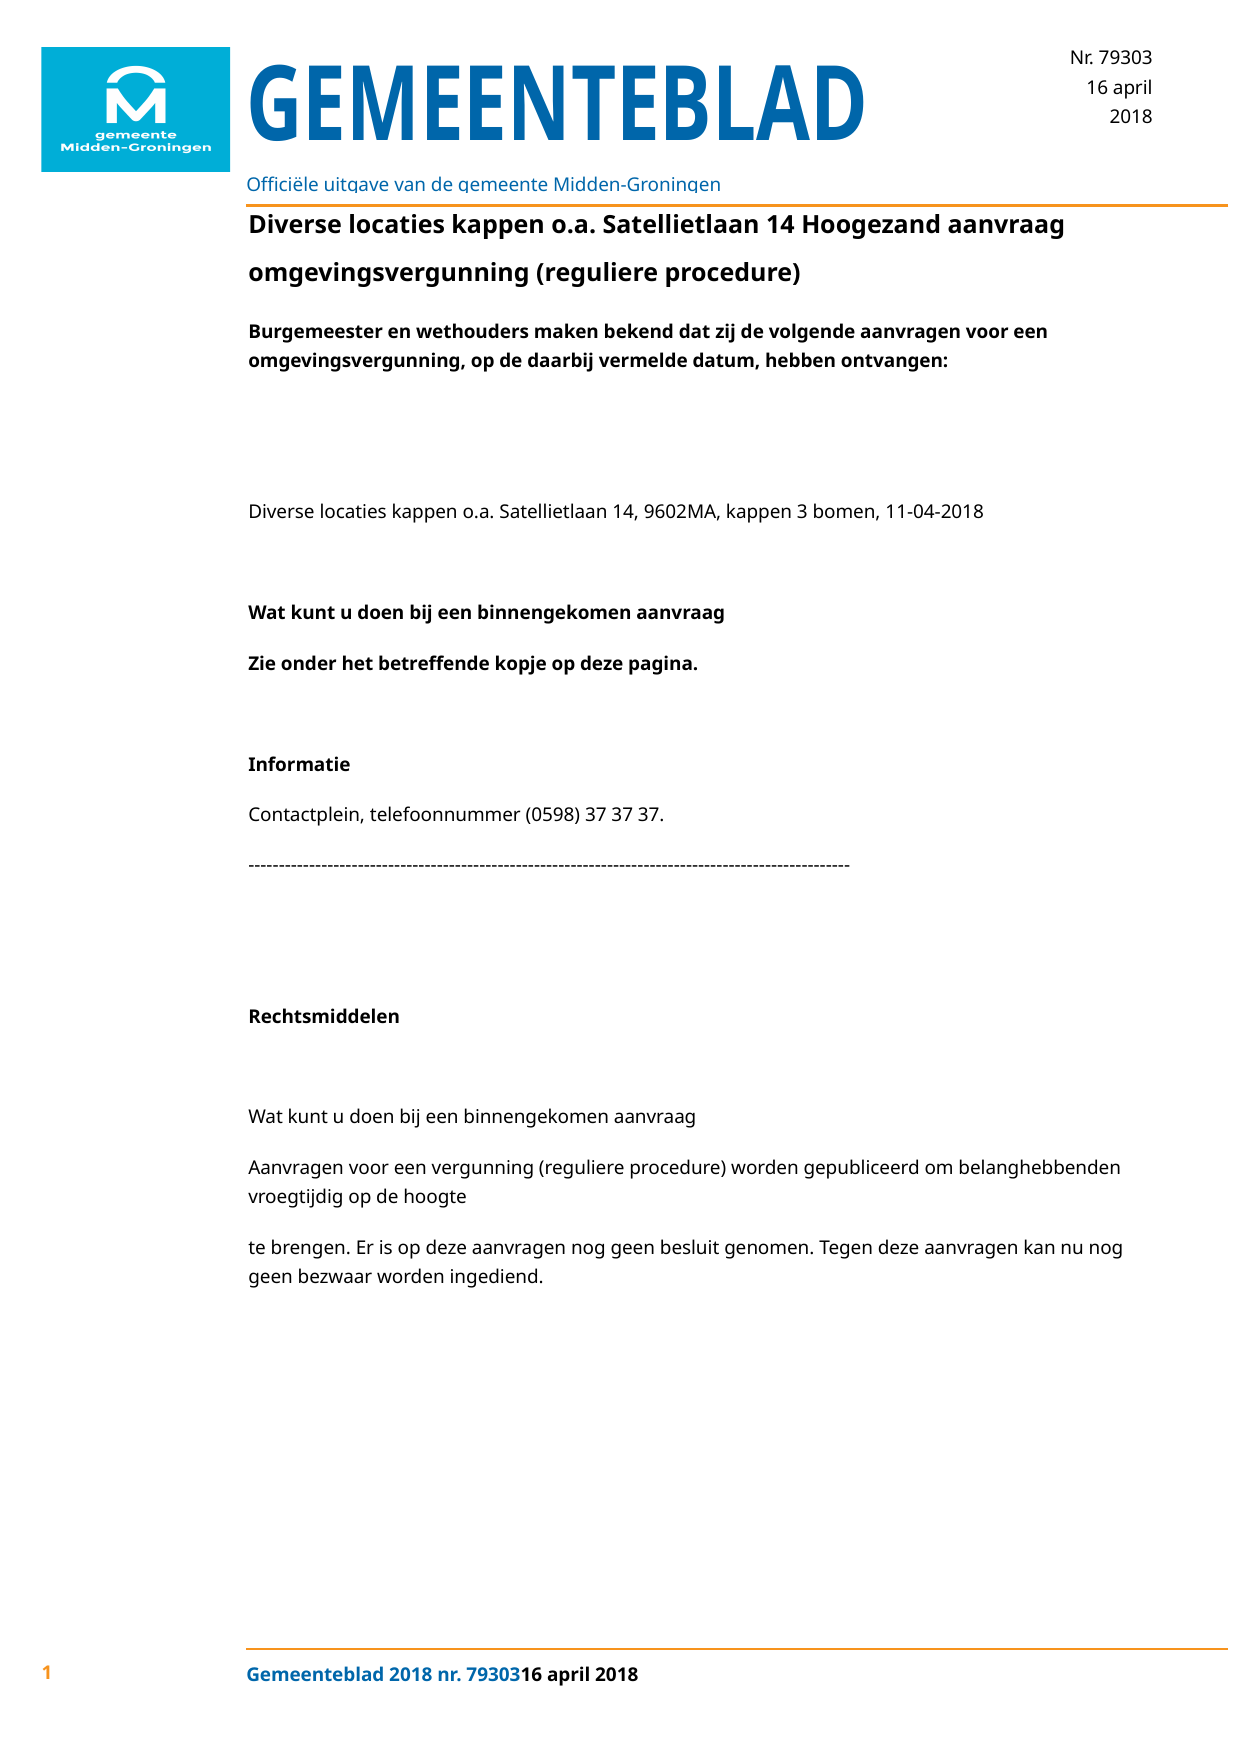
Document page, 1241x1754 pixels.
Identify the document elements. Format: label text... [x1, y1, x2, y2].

text Diverse locaties kappen o.a. Satellietlaan 14, 9602MA, kappen 3 bomen, 11-04-2018 [248, 499, 1152, 524]
text Wat kunt u doen bij een binnengekomen aanvraag [248, 1104, 1152, 1129]
picture [108, 66, 164, 82]
text Aanvragen voor een vergunning (reguliere procedure) worden gepubliceerd om belanghebbenden vroegtijdig op de hoogte [248, 1154, 1152, 1209]
text Diverse locaties kappen o.a. Satellietlaan 14 Hoogezand aanvraag omgevingsvergunning (reguliere procedure) [248, 207, 1152, 288]
text Informatie [248, 751, 1152, 777]
text te brengen. Er is op deze aanvragen nog geen besluit genomen. Tegen deze aanvragen kan nu nog geen bezwaar worden ingediend. [248, 1234, 1152, 1289]
picture [184, 146, 190, 153]
text Rechtsmiddelen [248, 1003, 1152, 1029]
picture [107, 89, 165, 122]
text --------------------------------------------------------------------------------------------------- [248, 852, 1152, 877]
text Wat kunt u doen bij een binnengekomen aanvraag [248, 599, 1152, 625]
text Burgemeester en wethouders maken bekend dat zij de volgende aanvragen voor een omgevingsvergunning, op de daarbij vermelde datum, hebben ontvangen: [248, 318, 1152, 373]
text Zie onder het betreffende kopje op deze pagina. [248, 650, 1152, 676]
text Contactplein, telefoonnummer (0598) 37 37 37. [248, 801, 1152, 827]
